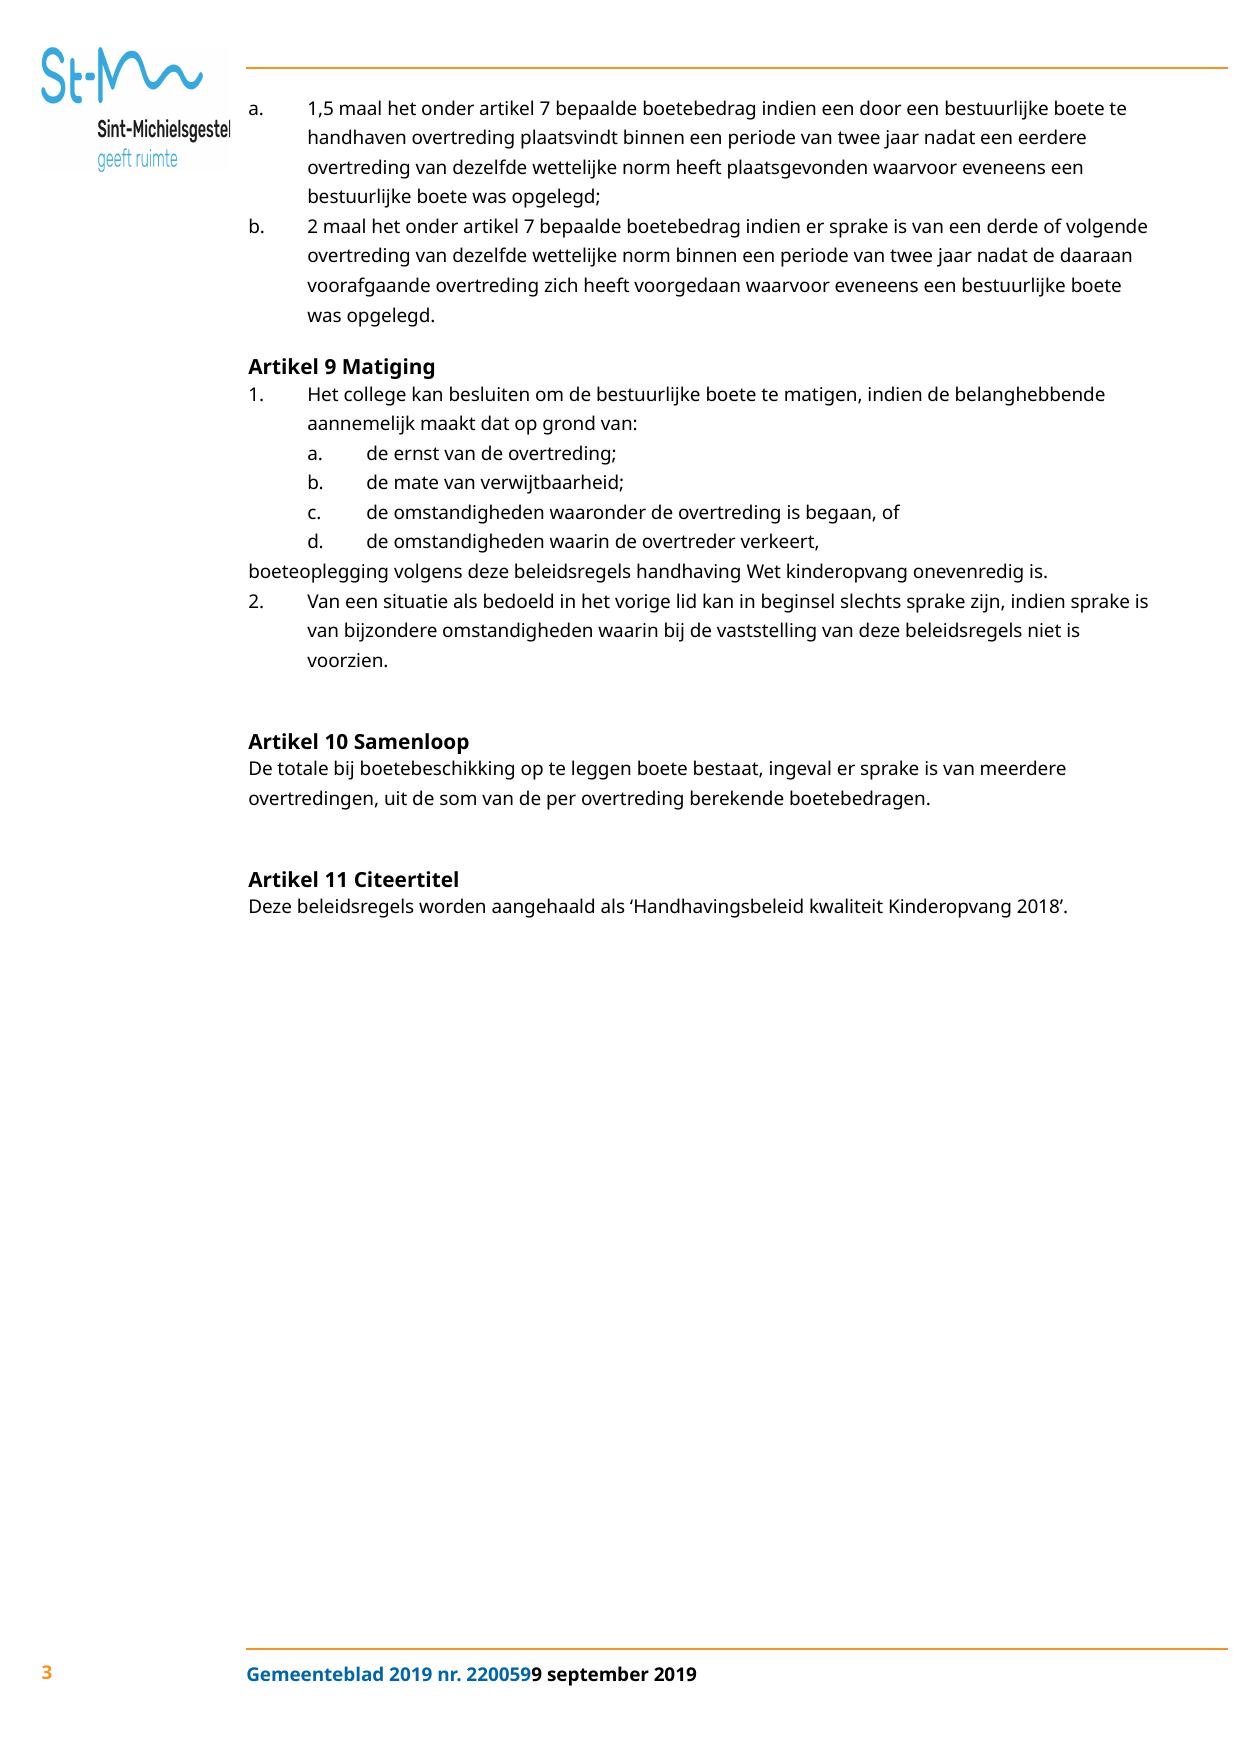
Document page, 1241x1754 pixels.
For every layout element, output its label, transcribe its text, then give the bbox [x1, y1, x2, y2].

list 1,5 maal het onder artikel 7 bepaalde boetebedrag indien een door een bestuurlijke boete te handhaven overtreding plaatsvindt binnen een periode van twee jaar nadat een eerdere overtreding van dezelfde wettelijke norm heeft plaatsgevonden waarvoor eveneens een bestuurlijke boete was opgelegd; [248, 95, 1152, 209]
list Het college kan besluiten om de bestuurlijke boete te matigen, indien de belanghebbende aannemelijk maakt dat op grond van: [248, 381, 1152, 436]
text Artikel 10 Samenloop [248, 727, 1152, 755]
text Artikel 11 Citeertitel [248, 865, 1152, 893]
text Artikel 9 Matiging [248, 352, 1152, 381]
list 2 maal het onder artikel 7 bepaalde boetebedrag indien er sprake is van een derde of volgende overtreding van dezelfde wettelijke norm binnen een periode van twee jaar nadat de daaraan voorafgaande overtreding zich heeft voorgedaan waarvoor eveneens een bestuurlijke boete was opgelegd. [248, 213, 1152, 328]
text De totale bij boetebeschikking op te leggen boete bestaat, ingeval er sprake is van meerdere overtredingen, uit de som van de per overtreding berekende boetebedragen. [248, 755, 1152, 811]
list de mate van verwijtbaarheid; [307, 469, 1152, 495]
text Deze beleidsregels worden aangehaald als ‘Handhavingsbeleid kwaliteit Kinderopvang 2018’. [248, 893, 1152, 919]
list de ernst van de overtreding; [307, 440, 1152, 466]
list de omstandigheden waarin de overtreder verkeert, [307, 529, 1152, 554]
picture [41, 47, 231, 172]
list Van een situatie als bedoeld in het vorige lid kan in beginsel slechts sprake zijn, indien sprake is van bijzondere omstandigheden waarin bij de vaststelling van deze beleidsregels niet is voorzien. [248, 588, 1152, 673]
list de omstandigheden waaronder de overtreding is begaan, of [307, 499, 1152, 525]
text boeteoplegging volgens deze beleidsregels handhaving Wet kinderopvang onevenredig is. [248, 558, 1152, 584]
